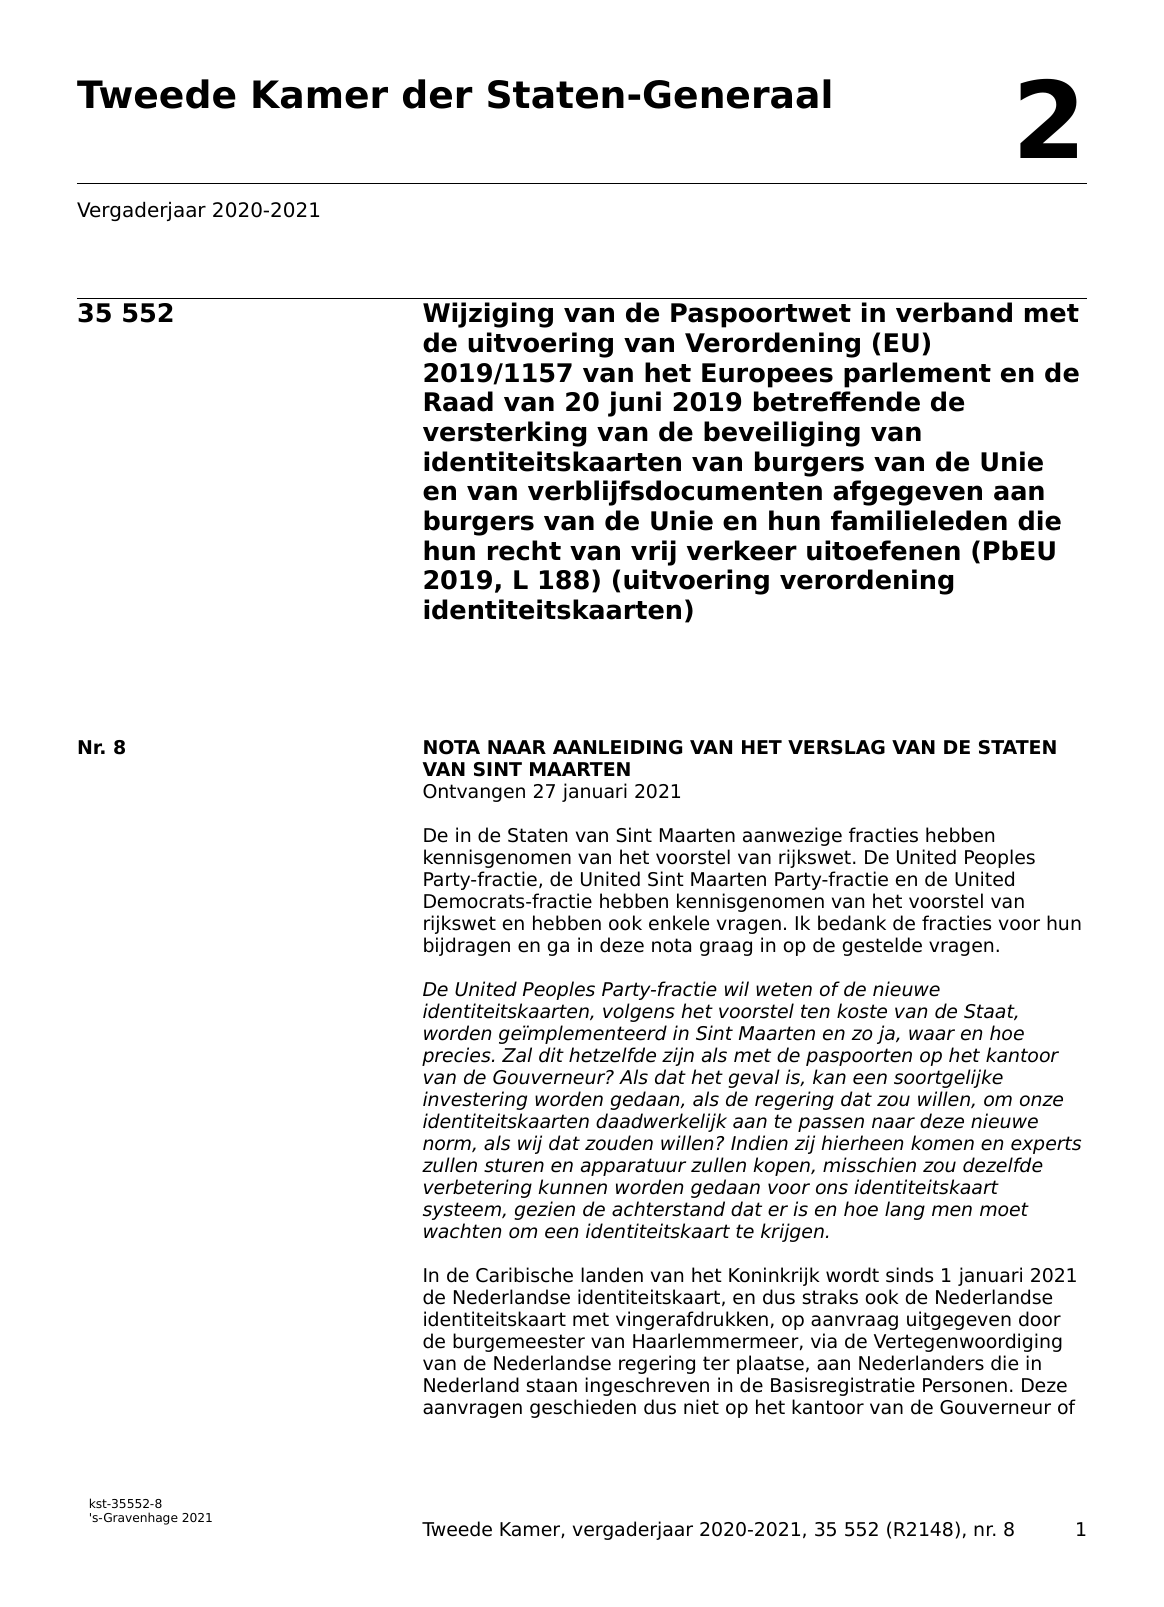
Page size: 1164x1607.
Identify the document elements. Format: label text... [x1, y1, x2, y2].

text kst-35552-8 [88, 1497, 323, 1511]
table_cell Vergaderjaar 2020-2021 [77, 184, 1087, 298]
text 's-Gravenhage 2021 [88, 1511, 323, 1525]
text Ontvangen 27 januari 2021 [422, 781, 1087, 802]
text De in de Staten van Sint Maarten aanwezige fracties hebben kennisgenomen van het voorstel van rijkswet. De United Peoples Party-fractie, de United Sint Maarten Party-fractie en de United Democrats-fractie hebben kennisgenomen van het voorstel van rijkswet en hebben ook enkele vragen. Ik bedank de fracties voor hun bijdragen en ga in deze nota graag in op de gestelde vragen. [422, 825, 1087, 957]
subtitle 35 552 Wijziging van de Paspoortwet in verband met de uitvoering van Verordening (EU) 2019/1157 van het Europees parlement en de Raad van 20 juni 2019 betreffende de versterking van de beveiliging van identiteitskaarten van burgers van de Unie en van verblijfsdocumenten afgegeven aan burgers van de Unie en hun familieleden die hun recht van vrij verkeer uitoefenen (PbEU 2019, L 188) (uitvoering verordening identiteitskaarten) [77, 299, 1087, 626]
subtitle Nr. 8 NOTA NAAR AANLEIDING VAN HET VERSLAG VAN DE STATEN VAN SINT MAARTEN [77, 737, 1087, 781]
table_header Tweede Kamer der Staten-Generaal [77, 59, 886, 183]
text In de Caribische landen van het Koninkrijk wordt sinds 1 januari 2021 de Nederlandse identiteitskaart, en dus straks ook de Nederlandse identiteitskaart met vingerafdrukken, op aanvraag uitgegeven door de burgemeester van Haarlemmermeer, via de Vertegenwoordiging van de Nederlandse regering ter plaatse, aan Nederlanders die in Nederland staan ingeschreven in de Basisregistratie Personen. Deze aanvragen geschieden dus niet op het kantoor van de Gouverneur of [422, 1265, 1087, 1418]
text De United Peoples Party-fractie wil weten of de nieuwe identiteitskaarten, volgens het voorstel ten koste van de Staat, worden geïmplementeerd in Sint Maarten en zo ja, waar en hoe precies. Zal dit hetzelfde zijn als met de paspoorten op het kantoor van de Gouverneur? Als dat het geval is, kan een soortgelijke investering worden gedaan, als de regering dat zou willen, om onze identiteitskaarten daadwerkelijk aan te passen naar deze nieuwe norm, als wij dat zouden willen? Indien zij hierheen komen en experts zullen sturen en apparatuur zullen kopen, misschien zou dezelfde verbetering kunnen worden gedaan voor ons identiteitskaart systeem, gezien de achterstand dat er is en hoe lang men moet wachten om een identiteitskaart te krijgen. [422, 979, 1087, 1242]
table_header 2 [886, 59, 1087, 183]
